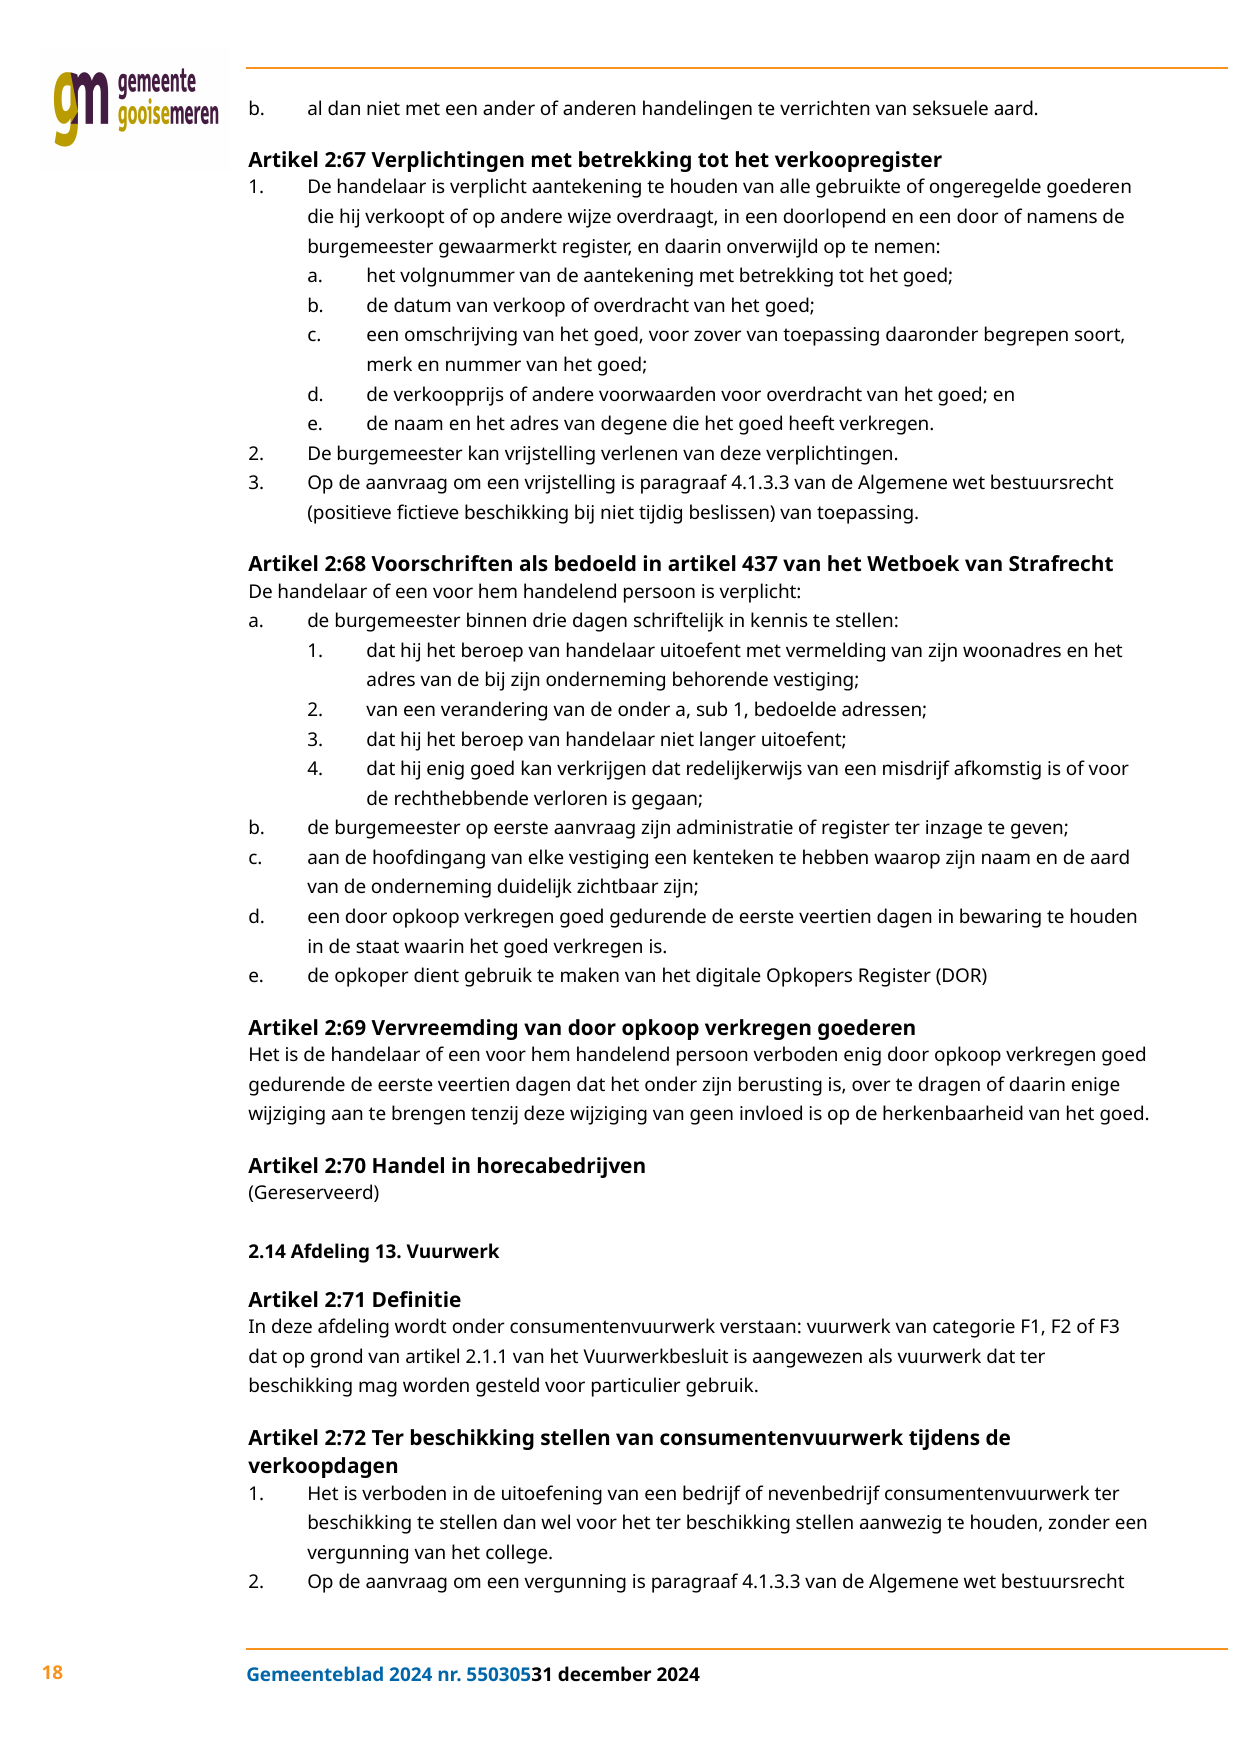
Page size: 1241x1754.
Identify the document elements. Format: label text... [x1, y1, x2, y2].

picture [41, 47, 231, 172]
list Op de aanvraag om een vrijstelling is paragraaf 4.1.3.3 van de Algemene wet bestuursrecht (positieve fictieve beschikking bij niet tijdig beslissen) van toepassing. [248, 469, 1152, 525]
list dat hij het beroep van handelaar uitoefent met vermelding van zijn woonadres en het adres van de bij zijn onderneming behorende vestiging; [307, 637, 1152, 692]
list Op de aanvraag om een vergunning is paragraaf 4.1.3.3 van de Algemene wet bestuursrecht [248, 1569, 1152, 1594]
text 2.14 Afdeling 13. Vuurwerk [248, 1238, 1152, 1264]
list een omschrijving van het goed, voor zover van toepassing daaronder begrepen soort, merk en nummer van het goed; [307, 322, 1152, 377]
list Het is verboden in de uitoefening van een bedrijf of nevenbedrijf consumentenvuurwerk ter beschikking te stellen dan wel voor het ter beschikking stellen aanwezig te houden, zonder een vergunning van het college. [248, 1480, 1152, 1565]
list dat hij het beroep van handelaar niet langer uitoefent; [307, 726, 1152, 752]
list van een verandering van de onder a, sub 1, bedoelde adressen; [307, 696, 1152, 722]
list de burgemeester binnen drie dagen schriftelijk in kennis te stellen: [248, 607, 1152, 633]
text In deze afdeling wordt onder consumentenvuurwerk verstaan: vuurwerk van categorie F1, F2 of F3 dat op grond van artikel 2.1.1 van het Vuurwerkbesluit is aangewezen als vuurwerk dat ter beschikking mag worden gesteld voor particulier gebruik. [248, 1313, 1152, 1398]
text Artikel 2:69 Vervreemding van door opkoop verkregen goederen [248, 1013, 1152, 1041]
list de verkoopprijs of andere voorwaarden voor overdracht van het goed; en [307, 381, 1152, 406]
text Artikel 2:71 Definitie [248, 1285, 1152, 1313]
list het volgnummer van de aantekening met betrekking tot het goed; [307, 262, 1152, 288]
list de naam en het adres van degene die het goed heeft verkregen. [307, 410, 1152, 436]
list aan de hoofdingang van elke vestiging een kenteken te hebben waarop zijn naam en de aard van de onderneming duidelijk zichtbaar zijn; [248, 844, 1152, 899]
list al dan niet met een ander of anderen handelingen te verrichten van seksuele aard. [248, 95, 1152, 121]
text Artikel 2:70 Handel in horecabedrijven [248, 1151, 1152, 1179]
list dat hij enig goed kan verkrijgen dat redelijkerwijs van een misdrijf afkomstig is of voor de rechthebbende verloren is gegaan; [307, 755, 1152, 811]
text Artikel 2:68 Voorschriften als bedoeld in artikel 437 van het Wetboek van Strafrecht [248, 549, 1152, 578]
list de burgemeester op eerste aanvraag zijn administratie of register ter inzage te geven; [248, 814, 1152, 840]
text Het is de handelaar of een voor hem handelend persoon verboden enig door opkoop verkregen goed gedurende de eerste veertien dagen dat het onder zijn berusting is, over te dragen of daarin enige wijziging aan te brengen tenzij deze wijziging van geen invloed is op de herkenbaarheid van het goed. [248, 1041, 1152, 1126]
text (Gereserveerd) [248, 1179, 1152, 1205]
list de opkoper dient gebruik te maken van het digitale Opkopers Register (DOR) [248, 962, 1152, 988]
list een door opkoop verkregen goed gedurende de eerste veertien dagen in bewaring te houden in de staat waarin het goed verkregen is. [248, 903, 1152, 959]
list de datum van verkoop of overdracht van het goed; [307, 292, 1152, 318]
list De burgemeester kan vrijstelling verlenen van deze verplichtingen. [248, 440, 1152, 466]
text Artikel 2:67 Verplichtingen met betrekking tot het verkoopregister [248, 145, 1152, 174]
text Artikel 2:72 Ter beschikking stellen van consumentenvuurwerk tijdens de verkoopdagen [248, 1423, 1152, 1480]
text De handelaar of een voor hem handelend persoon is verplicht: [248, 578, 1152, 604]
list De handelaar is verplicht aantekening te houden van alle gebruikte of ongeregelde goederen die hij verkoopt of op andere wijze overdraagt, in een doorlopend en een door of namens de burgemeester gewaarmerkt register, en daarin onverwijld op te nemen: [248, 174, 1152, 258]
